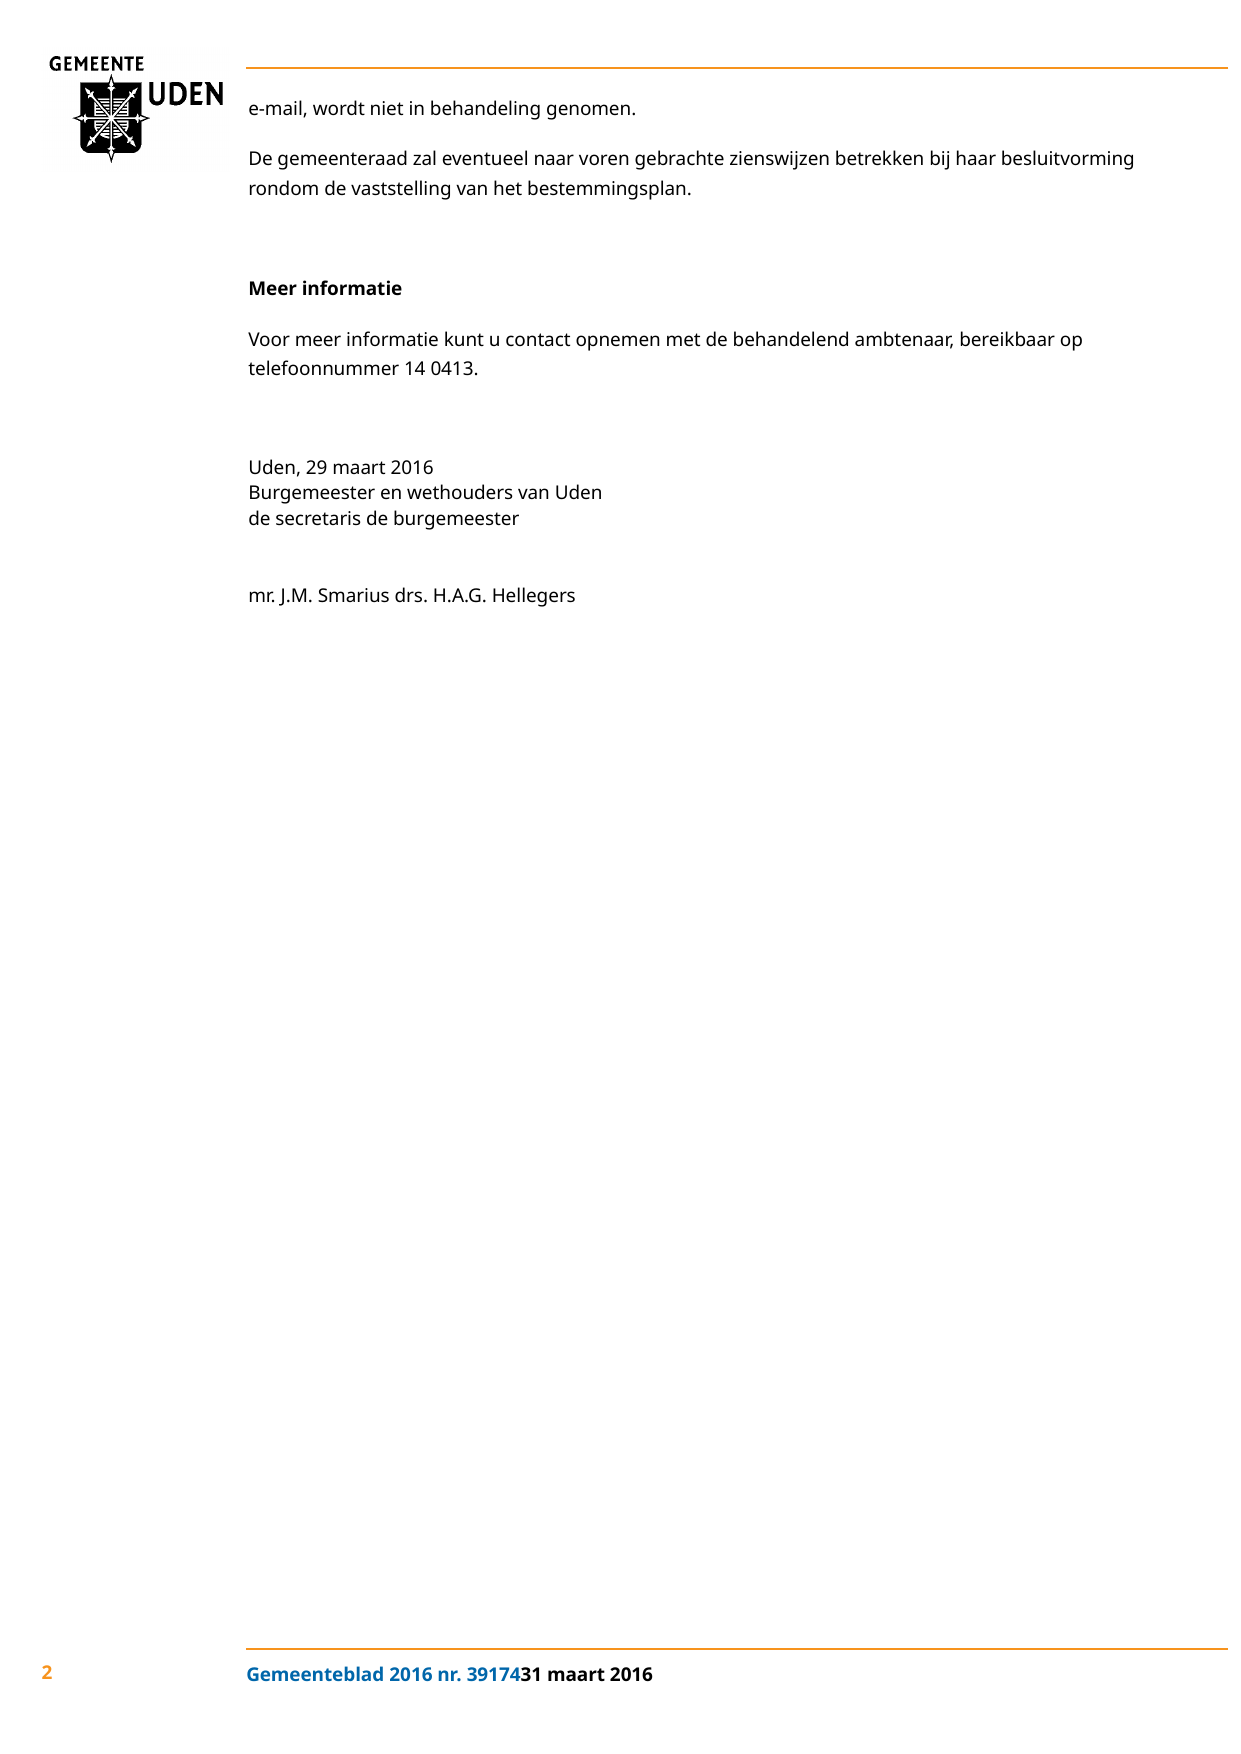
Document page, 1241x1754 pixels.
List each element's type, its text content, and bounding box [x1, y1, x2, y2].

text Voor meer informatie kunt u contact opnemen met de behandelend ambtenaar, bereikbaar op telefoonnummer 14 0413. [248, 326, 1152, 381]
text Meer informatie [248, 276, 1152, 301]
text Burgemeester en wethouders van Uden [248, 479, 1152, 505]
text e-mail, wordt niet in behandeling genomen. [248, 95, 1152, 121]
text mr. J.M. Smarius drs. H.A.G. Hellegers [248, 582, 1152, 608]
picture [41, 47, 231, 172]
text De gemeenteraad zal eventueel naar voren gebrachte zienswijzen betrekken bij haar besluitvorming rondom de vaststelling van het bestemmingsplan. [248, 145, 1152, 201]
text de secretaris de burgemeester [248, 505, 1152, 531]
text Uden, 29 maart 2016 [248, 454, 1152, 479]
